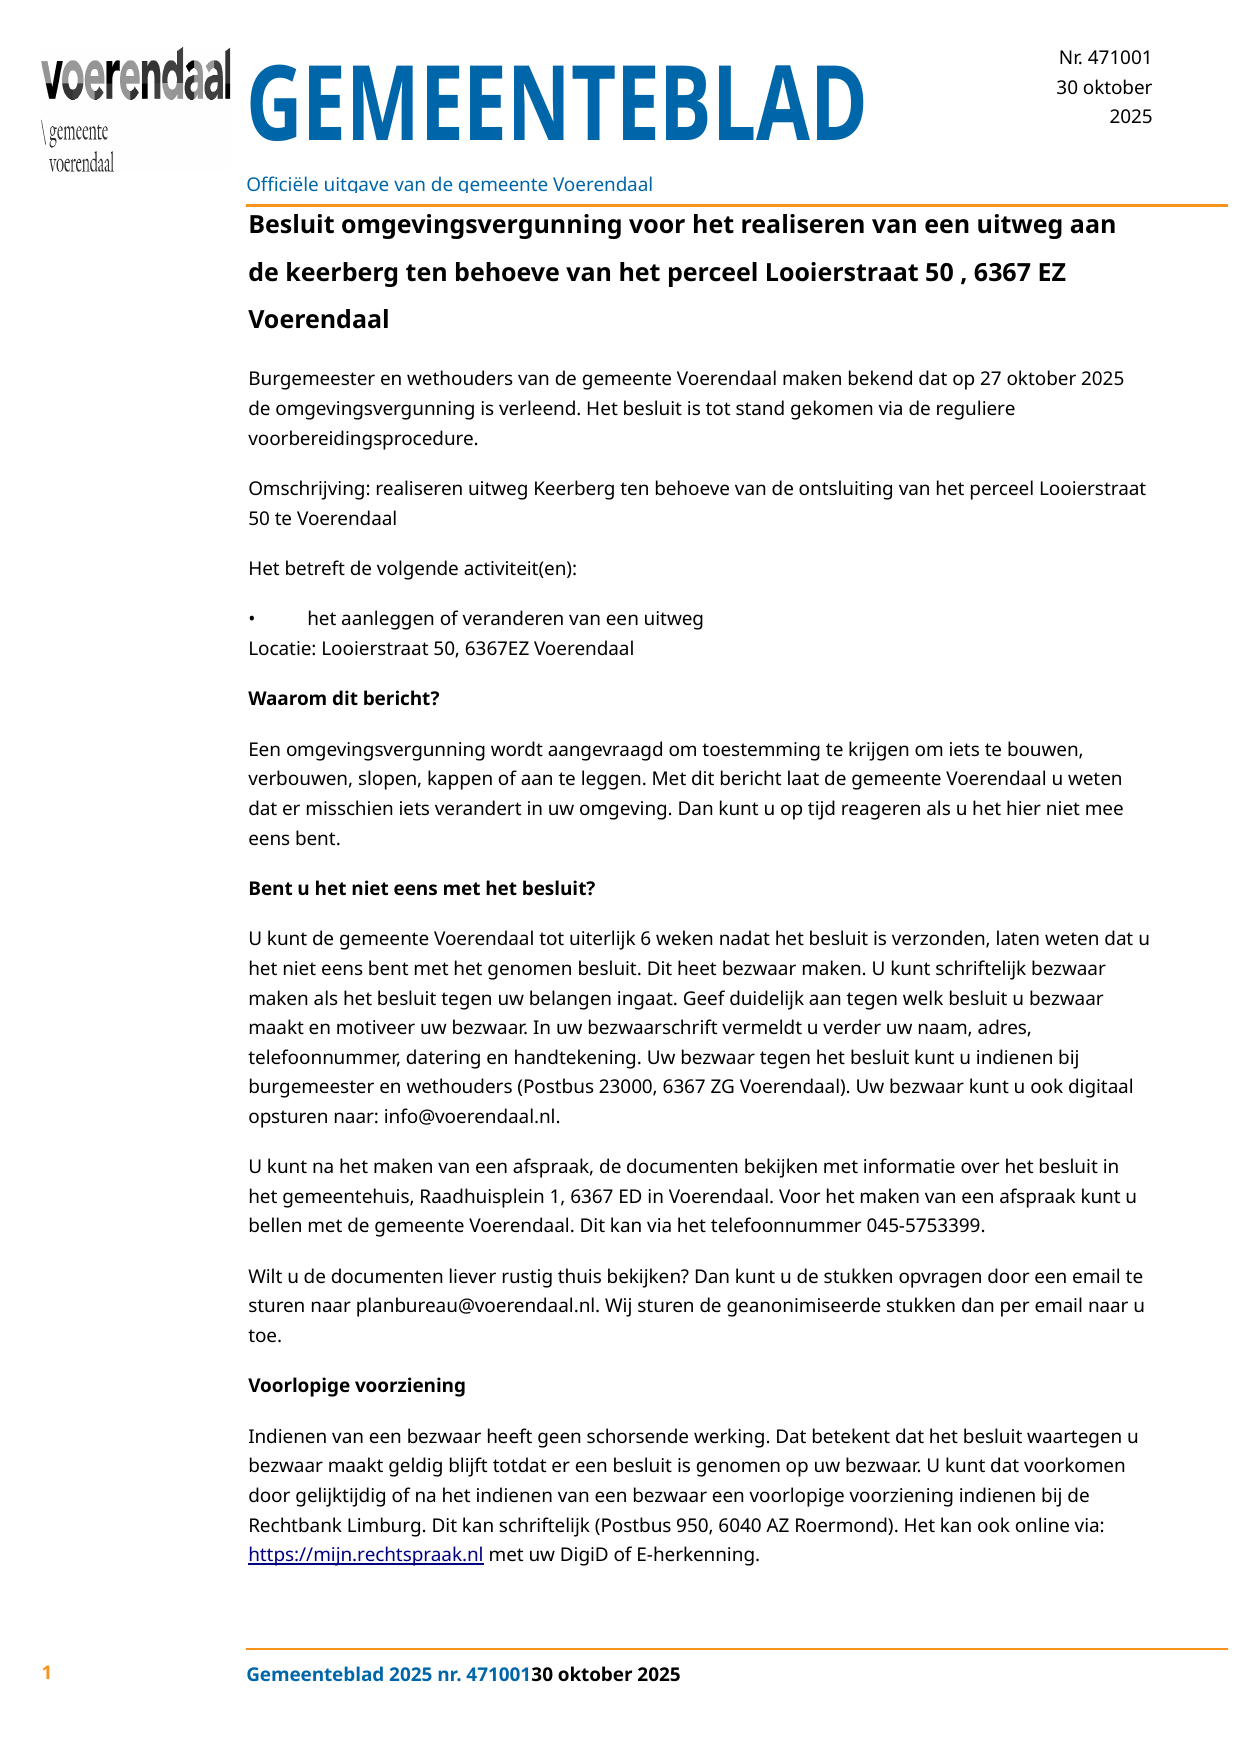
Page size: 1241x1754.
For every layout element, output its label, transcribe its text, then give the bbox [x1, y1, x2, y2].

list het aanleggen of veranderen van een uitweg [248, 606, 1152, 631]
text U kunt de gemeente Voerendaal tot uiterlijk 6 weken nadat het besluit is verzonden, laten weten dat u het niet eens bent met het genomen besluit. Dit heet bezwaar maken. U kunt schriftelijk bezwaar maken als het besluit tegen uw belangen ingaat. Geef duidelijk aan tegen welk besluit u bezwaar maakt en motiveer uw bezwaar. In uw bezwaarschrift vermeldt u verder uw naam, adres, telefoonnummer, datering en handtekening. Uw bezwaar tegen het besluit kunt u indienen bij burgemeester en wethouders (Postbus 23000, 6367 ZG Voerendaal). Uw bezwaar kunt u ook digitaal opsturen naar: info@voerendaal.nl. [248, 926, 1152, 1129]
text Een omgevingsvergunning wordt aangevraagd om toestemming te krijgen om iets te bouwen, verbouwen, slopen, kappen of aan te leggen. Met dit bericht laat de gemeente Voerendaal u weten dat er misschien iets verandert in uw omgeving. Dan kunt u op tijd reageren als u het hier niet mee eens bent. [248, 736, 1152, 850]
text U kunt na het maken van een afspraak, de documenten bekijken met informatie over het besluit in het gemeentehuis, Raadhuisplein 1, 6367 ED in Voerendaal. Voor het maken van een afspraak kunt u bellen met de gemeente Voerendaal. Dit kan via het telefoonnummer 045-5753399. [248, 1153, 1152, 1238]
text Besluit omgevingsvergunning voor het realiseren van een uitweg aan de keerberg ten behoeve van het perceel Looierstraat 50 , 6367 EZ Voerendaal [248, 207, 1152, 336]
text Omschrijving: realiseren uitweg Keerberg ten behoeve van de ontsluiting van het perceel Looierstraat 50 te Voerendaal [248, 475, 1152, 530]
text Bent u het niet eens met het besluit? [248, 875, 1152, 901]
text Burgemeester en wethouders van de gemeente Voerendaal maken bekend dat op 27 oktober 2025 de omgevingsvergunning is verleend. Het besluit is tot stand gekomen via de reguliere voorbereidingsprocedure. [248, 366, 1152, 450]
text Wilt u de documenten liever rustig thuis bekijken? Dan kunt u de stukken opvragen door een email te sturen naar planbureau@voerendaal.nl. Wij sturen de geanonimiseerde stukken dan per email naar u toe. [248, 1263, 1152, 1348]
text Waarom dit bericht? [248, 686, 1152, 711]
picture [41, 47, 231, 172]
text Locatie: Looierstraat 50, 6367EZ Voerendaal [248, 635, 1152, 661]
text Voorlopige voorziening [248, 1373, 1152, 1398]
text Het betreft de volgende activiteit(en): [248, 555, 1152, 581]
text Indienen van een bezwaar heeft geen schorsende werking. Dat betekent dat het besluit waartegen u bezwaar maakt geldig blijft totdat er een besluit is genomen op uw bezwaar. U kunt dat voorkomen door gelijktijdig of na het indienen van een bezwaar een voorlopige voorziening indienen bij de Rechtbank Limburg. Dit kan schriftelijk (Postbus 950, 6040 AZ Roermond). Het kan ook online via: https://mijn.rechtspraak.nl met uw DigiD of E-herkenning. [248, 1423, 1152, 1567]
